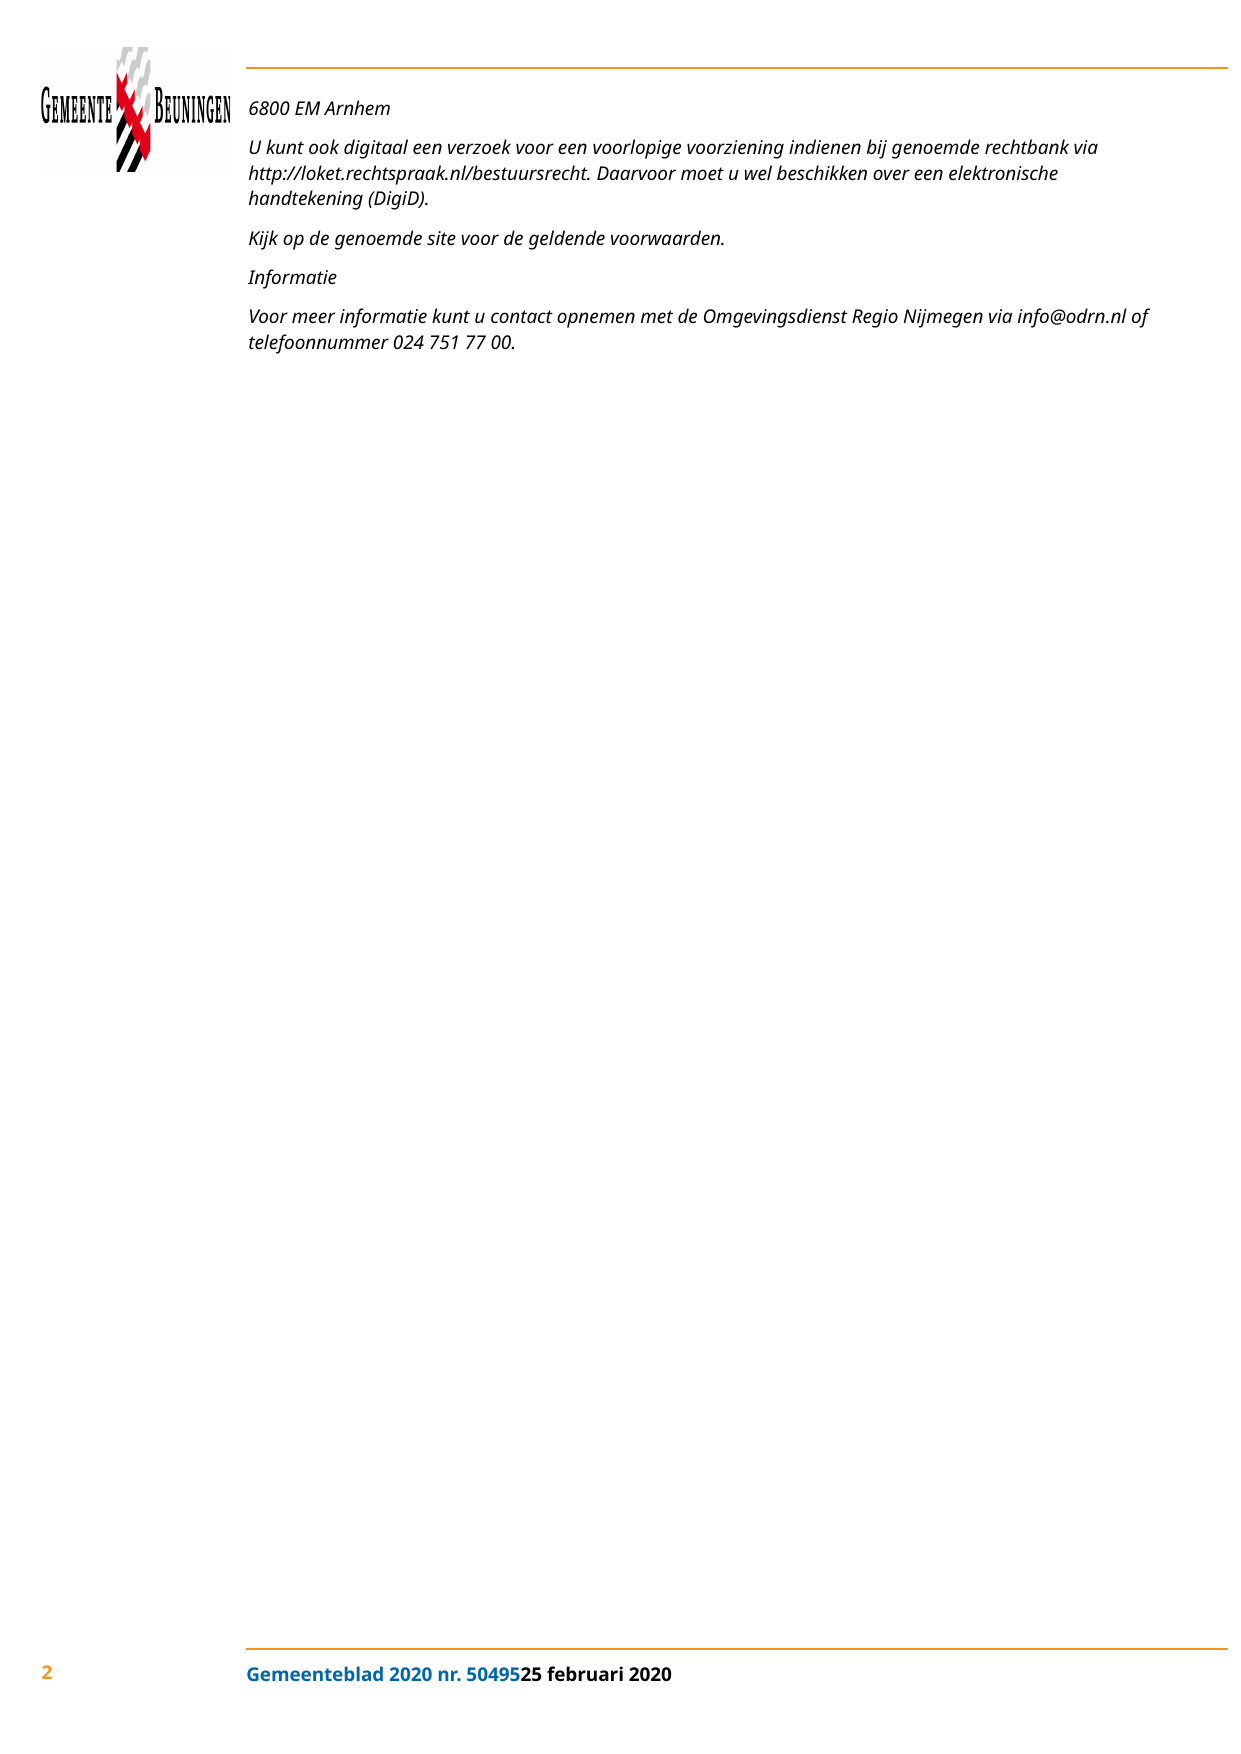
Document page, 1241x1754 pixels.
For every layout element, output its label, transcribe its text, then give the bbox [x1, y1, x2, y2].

picture [41, 47, 231, 172]
text 6800 EM Arnhem [248, 95, 1152, 121]
text U kunt ook digitaal een verzoek voor een voorlopige voorziening indienen bij genoemde rechtbank via http://loket.rechtspraak.nl/bestuursrecht. Daarvoor moet u wel beschikken over een elektronische handtekening (DigiD). [248, 134, 1152, 211]
text Voor meer informatie kunt u contact opnemen met de Omgevingsdienst Regio Nijmegen via info@odrn.nl of telefoonnummer 024 751 77 00. [248, 303, 1152, 355]
text Informatie [248, 264, 1152, 290]
text Kijk op de genoemde site voor de geldende voorwaarden. [248, 225, 1152, 251]
